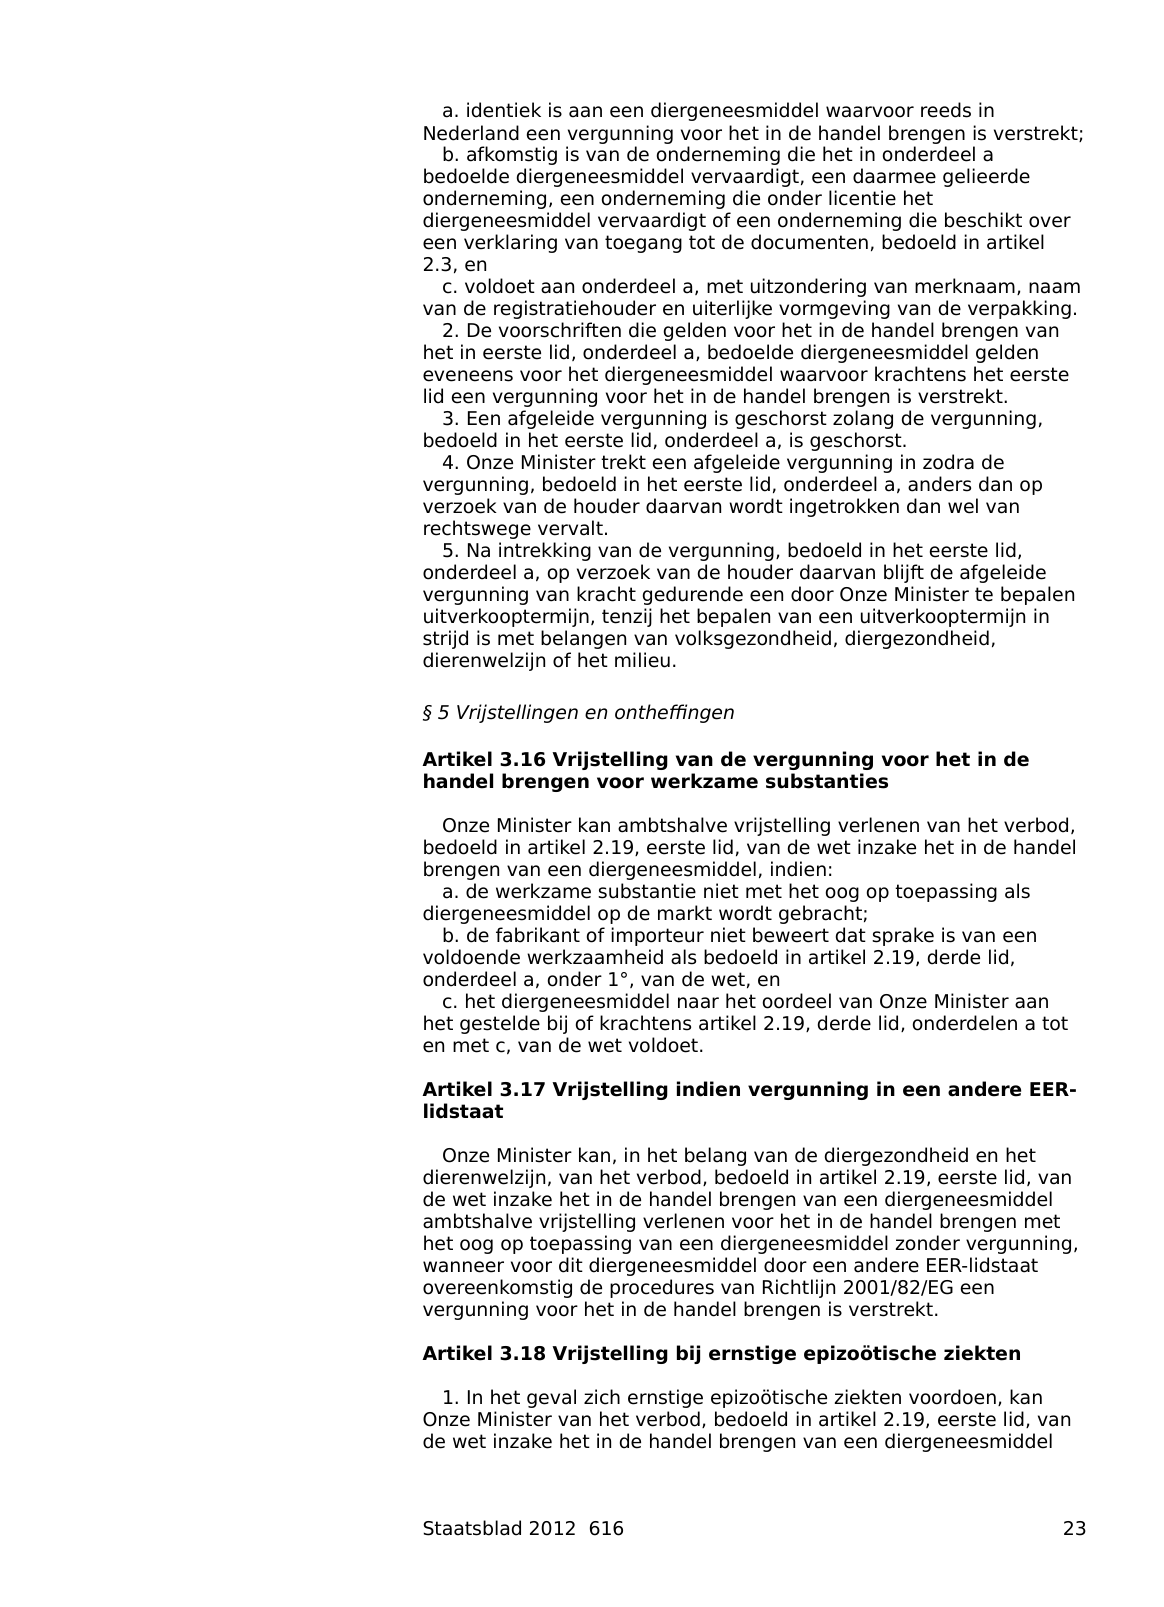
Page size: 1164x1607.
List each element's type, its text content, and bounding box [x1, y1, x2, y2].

text c. voldoet aan onderdeel a, met uitzondering van merknaam, naam van de registratiehouder en uiterlijke vormgeving van de verpakking. [422, 276, 1087, 320]
text 5. Na intrekking van de vergunning, bedoeld in het eerste lid, onderdeel a, op verzoek van de houder daarvan blijft de afgeleide vergunning van kracht gedurende een door Onze Minister te bepalen uitverkooptermijn, tenzij het bepalen van een uitverkooptermijn in strijd is met belangen van volksgezondheid, diergezondheid, dierenwelzijn of het milieu. [422, 540, 1087, 672]
text Onze Minister kan ambtshalve vrijstelling verlenen van het verbod, bedoeld in artikel 2.19, eerste lid, van de wet inzake het in de handel brengen van een diergeneesmiddel, indien: [422, 815, 1087, 881]
subtitle § 5 Vrijstellingen en ontheffingen [422, 702, 1087, 724]
text 1. In het geval zich ernstige epizoötische ziekten voordoen, kan Onze Minister van het verbod, bedoeld in artikel 2.19, eerste lid, van de wet inzake het in de handel brengen van een diergeneesmiddel [422, 1387, 1087, 1453]
subtitle Artikel 3.17 Vrijstelling indien vergunning in een andere EER-lidstaat [422, 1079, 1087, 1123]
text b. afkomstig is van de onderneming die het in onderdeel a bedoelde diergeneesmiddel vervaardigt, een daarmee gelieerde onderneming, een onderneming die onder licentie het diergeneesmiddel vervaardigt of een onderneming die beschikt over een verklaring van toegang tot de documenten, bedoeld in artikel 2.3, en [422, 144, 1087, 276]
subtitle Artikel 3.18 Vrijstelling bij ernstige epizoötische ziekten [422, 1343, 1087, 1365]
text a. de werkzame substantie niet met het oog op toepassing als diergeneesmiddel op de markt wordt gebracht; [422, 881, 1087, 925]
text b. de fabrikant of importeur niet beweert dat sprake is van een voldoende werkzaamheid als bedoeld in artikel 2.19, derde lid, onderdeel a, onder 1°, van de wet, en [422, 925, 1087, 991]
text 4. Onze Minister trekt een afgeleide vergunning in zodra de vergunning, bedoeld in het eerste lid, onderdeel a, anders dan op verzoek van de houder daarvan wordt ingetrokken dan wel van rechtswege vervalt. [422, 452, 1087, 540]
text c. het diergeneesmiddel naar het oordeel van Onze Minister aan het gestelde bij of krachtens artikel 2.19, derde lid, onderdelen a tot en met c, van de wet voldoet. [422, 991, 1087, 1057]
text a. identiek is aan een diergeneesmiddel waarvoor reeds in Nederland een vergunning voor het in de handel brengen is verstrekt; [422, 100, 1087, 144]
text 2. De voorschriften die gelden voor het in de handel brengen van het in eerste lid, onderdeel a, bedoelde diergeneesmiddel gelden eveneens voor het diergeneesmiddel waarvoor krachtens het eerste lid een vergunning voor het in de handel brengen is verstrekt. [422, 320, 1087, 408]
text 3. Een afgeleide vergunning is geschorst zolang de vergunning, bedoeld in het eerste lid, onderdeel a, is geschorst. [422, 408, 1087, 452]
subtitle Artikel 3.16 Vrijstelling van de vergunning voor het in de handel brengen voor werkzame substanties [422, 749, 1087, 793]
text Onze Minister kan, in het belang van de diergezondheid en het dierenwelzijn, van het verbod, bedoeld in artikel 2.19, eerste lid, van de wet inzake het in de handel brengen van een diergeneesmiddel ambtshalve vrijstelling verlenen voor het in de handel brengen met het oog op toepassing van een diergeneesmiddel zonder vergunning, wanneer voor dit diergeneesmiddel door een andere EER-lidstaat overeenkomstig de procedures van Richtlijn 2001/82/EG een vergunning voor het in de handel brengen is verstrekt. [422, 1145, 1087, 1321]
